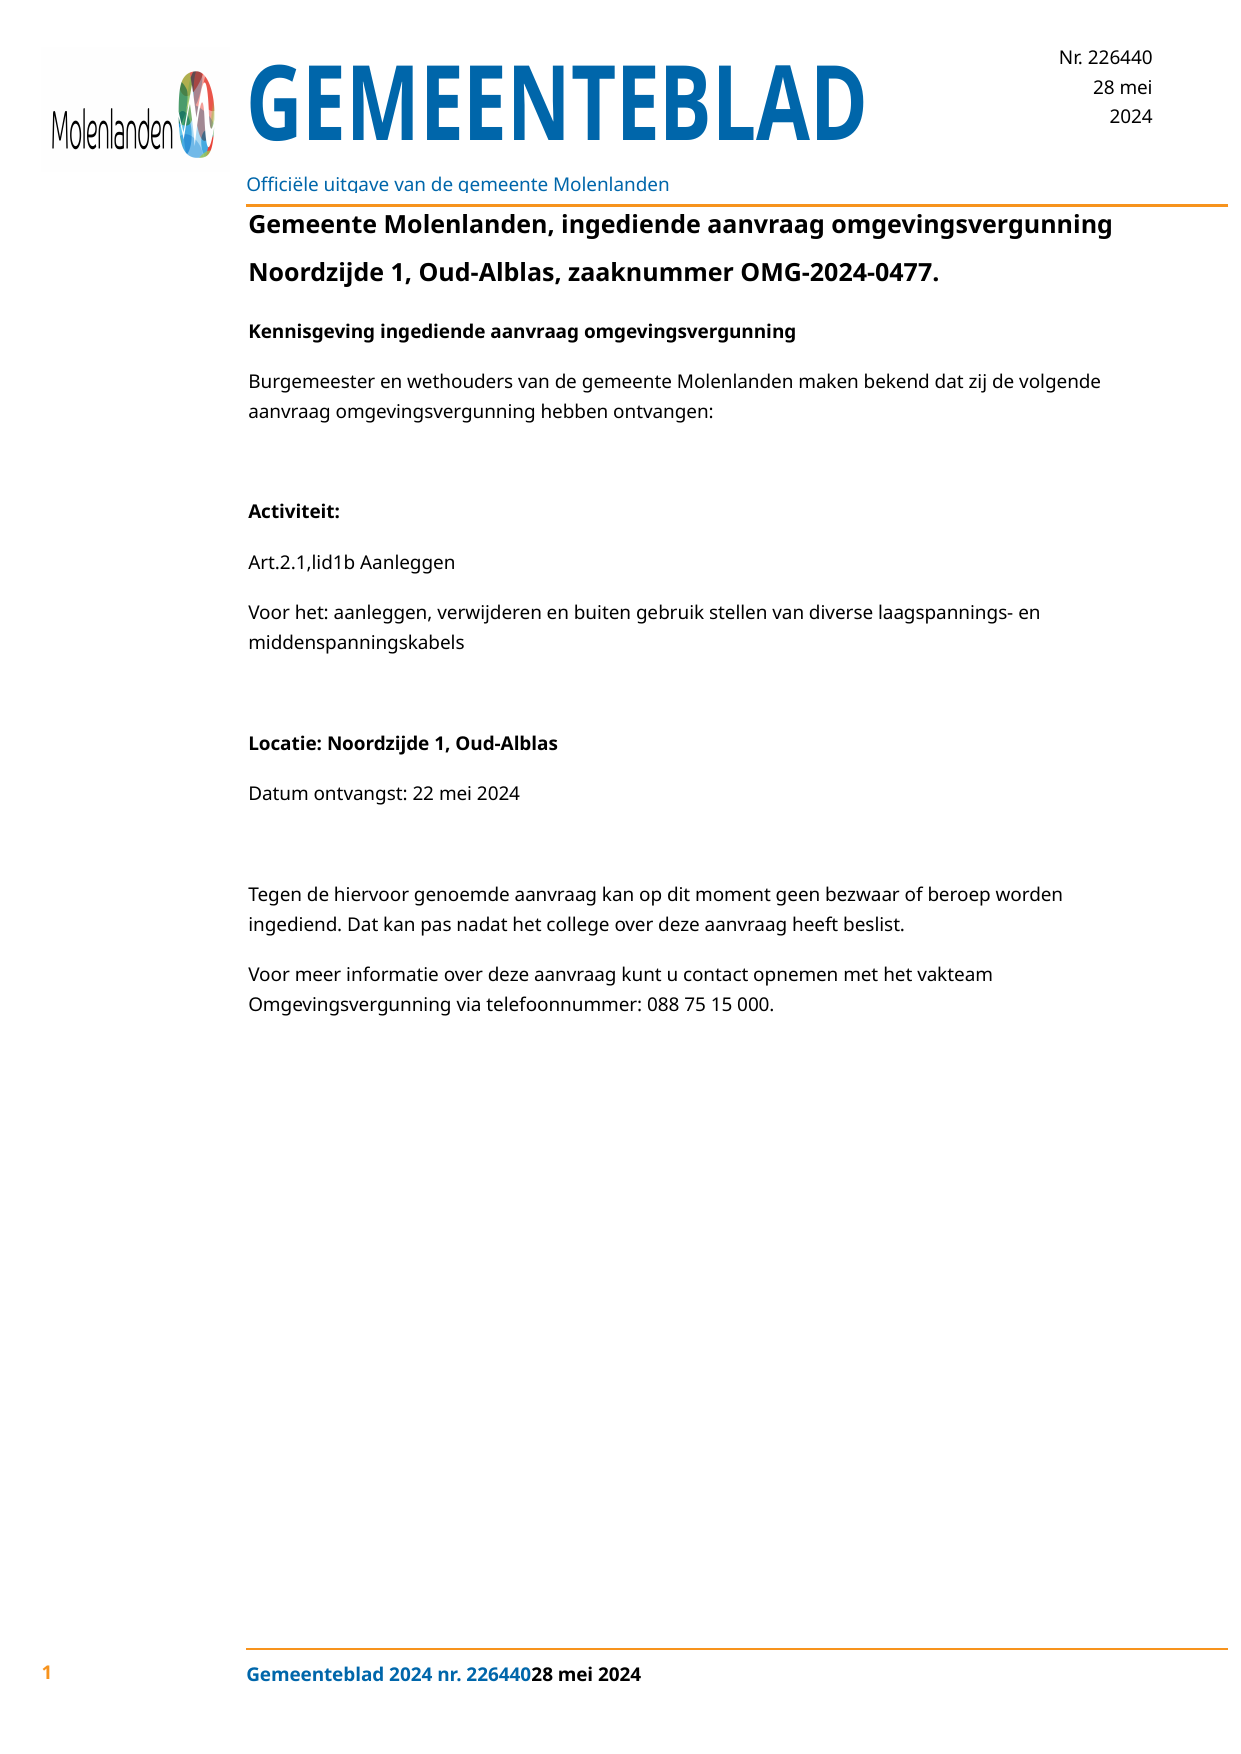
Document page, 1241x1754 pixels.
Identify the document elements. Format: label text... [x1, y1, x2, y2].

text Art.2.1,lid1b Aanleggen [248, 549, 1152, 575]
text Locatie: Noordzijde 1, Oud-Alblas [248, 730, 1152, 756]
text Voor het: aanleggen, verwijderen en buiten gebruik stellen van diverse laagspannings- en middenspanningskabels [248, 599, 1152, 655]
text Kennisgeving ingediende aanvraag omgevingsvergunning [248, 318, 1152, 344]
text Burgemeester en wethouders van de gemeente Molenlanden maken bekend dat zij de volgende aanvraag omgevingsvergunning hebben ontvangen: [248, 368, 1152, 424]
text Activiteit: [248, 499, 1152, 524]
picture [41, 47, 231, 172]
text Gemeente Molenlanden, ingediende aanvraag omgevingsvergunning Noordzijde 1, Oud-Alblas, zaaknummer OMG-2024-0477. [248, 207, 1152, 288]
text Voor meer informatie over deze aanvraag kunt u contact opnemen met het vakteam Omgevingsvergunning via telefoonnummer: 088 75 15 000. [248, 961, 1152, 1017]
text Tegen de hiervoor genoemde aanvraag kan op dit moment geen bezwaar of beroep worden ingediend. Dat kan pas nadat het college over deze aanvraag heeft beslist. [248, 881, 1152, 937]
text Datum ontvangst: 22 mei 2024 [248, 780, 1152, 806]
